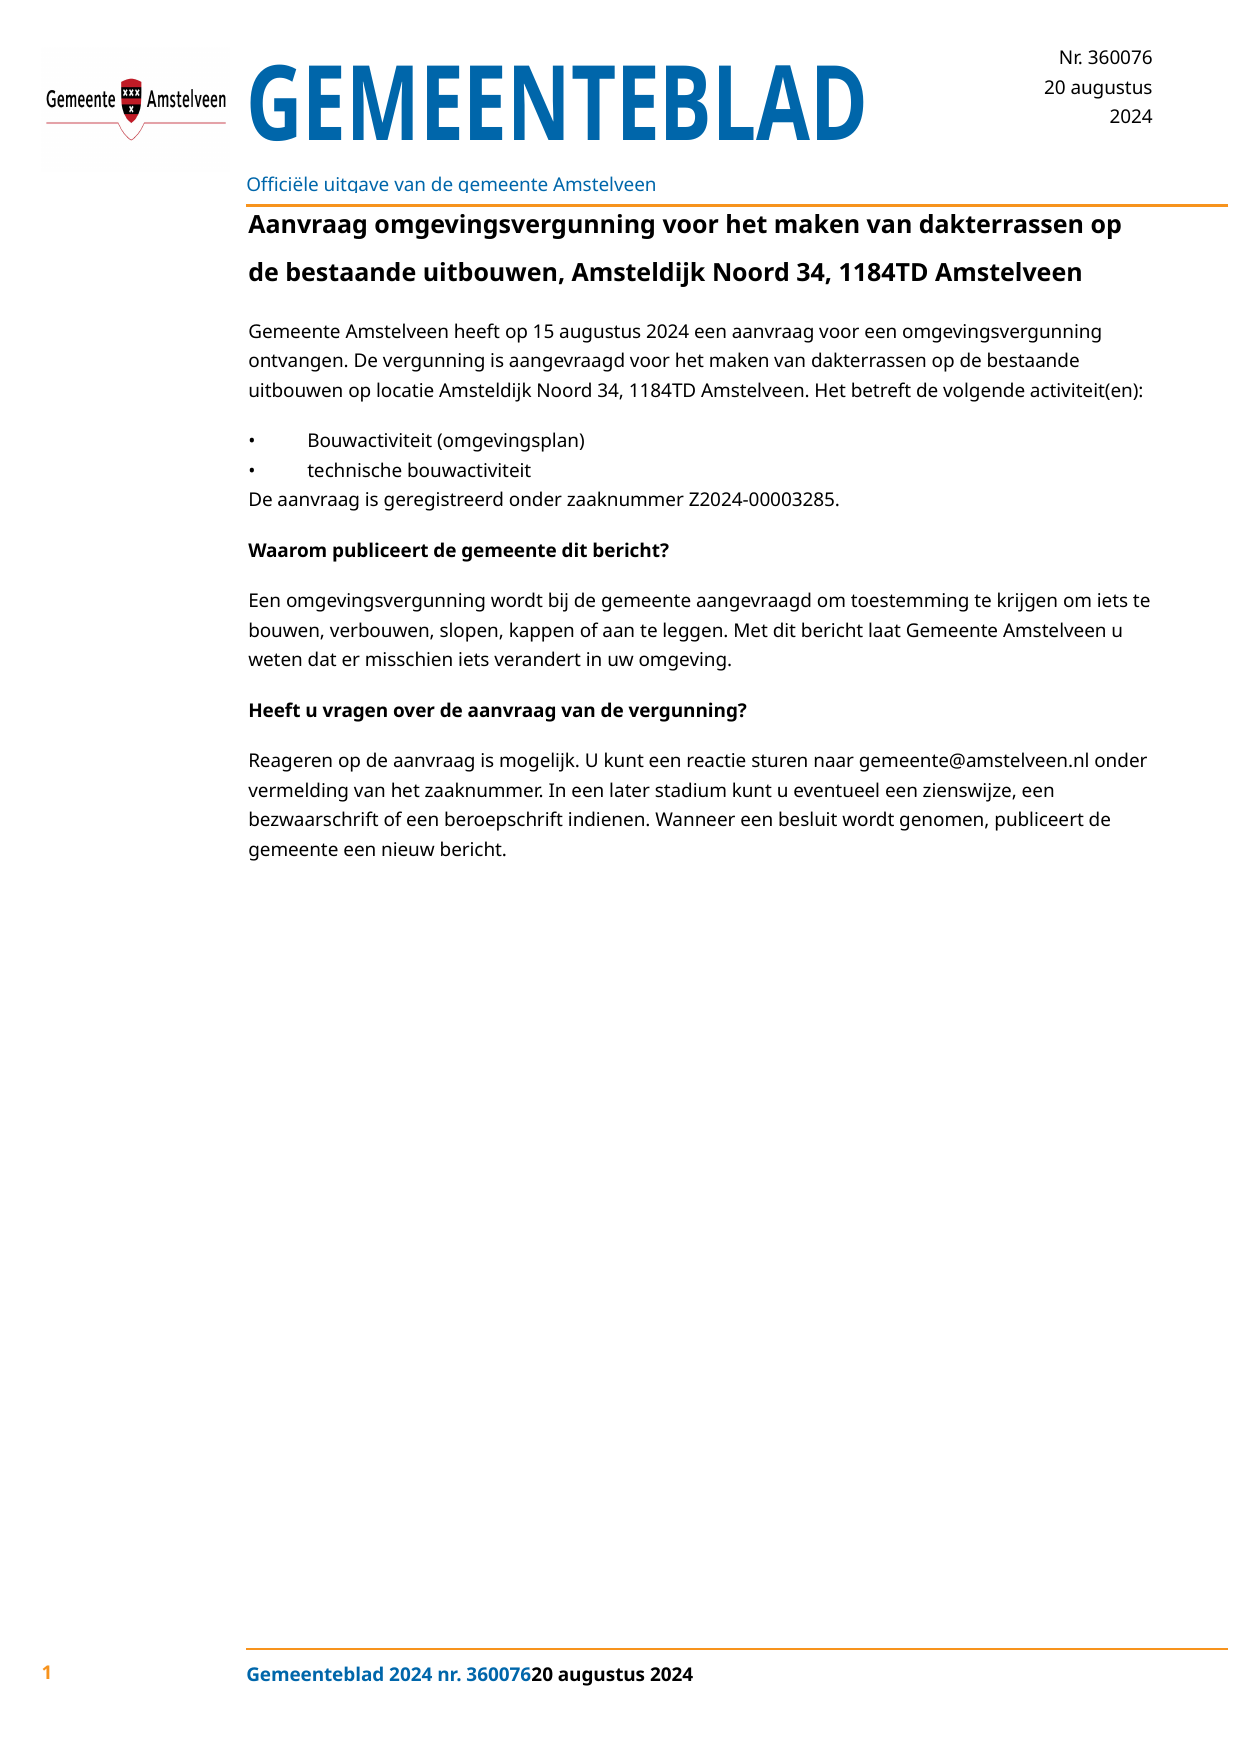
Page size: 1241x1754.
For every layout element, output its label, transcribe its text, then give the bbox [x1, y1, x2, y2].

list Bouwactiviteit (omgevingsplan) [248, 427, 1152, 453]
text Waarom publiceert de gemeente dit bericht? [248, 537, 1152, 563]
text Aanvraag omgevingsvergunning voor het maken van dakterrassen op de bestaande uitbouwen, Amsteldijk Noord 34, 1184TD Amstelveen [248, 207, 1152, 288]
text Een omgevingsvergunning wordt bij de gemeente aangevraagd om toestemming te krijgen om iets te bouwen, verbouwen, slopen, kappen of aan te leggen. Met dit bericht laat Gemeente Amstelveen u weten dat er misschien iets verandert in uw omgeving. [248, 587, 1152, 672]
text De aanvraag is geregistreerd onder zaaknummer Z2024-00003285. [248, 487, 1152, 512]
picture [41, 47, 231, 172]
text Reageren op de aanvraag is mogelijk. U kunt een reactie sturen naar gemeente@amstelveen.nl onder vermelding van het zaaknummer. In een later stadium kunt u eventueel een zienswijze, een bezwaarschrift of een beroepschrift indienen. Wanneer een besluit wordt genomen, publiceert de gemeente een nieuw bericht. [248, 747, 1152, 862]
text Heeft u vragen over de aanvraag van de vergunning? [248, 697, 1152, 723]
list technische bouwactiviteit [248, 457, 1152, 483]
text Gemeente Amstelveen heeft op 15 augustus 2024 een aanvraag voor een omgevingsvergunning ontvangen. De vergunning is aangevraagd voor het maken van dakterrassen op de bestaande uitbouwen op locatie Amsteldijk Noord 34, 1184TD Amstelveen. Het betreft de volgende activiteit(en): [248, 318, 1152, 403]
